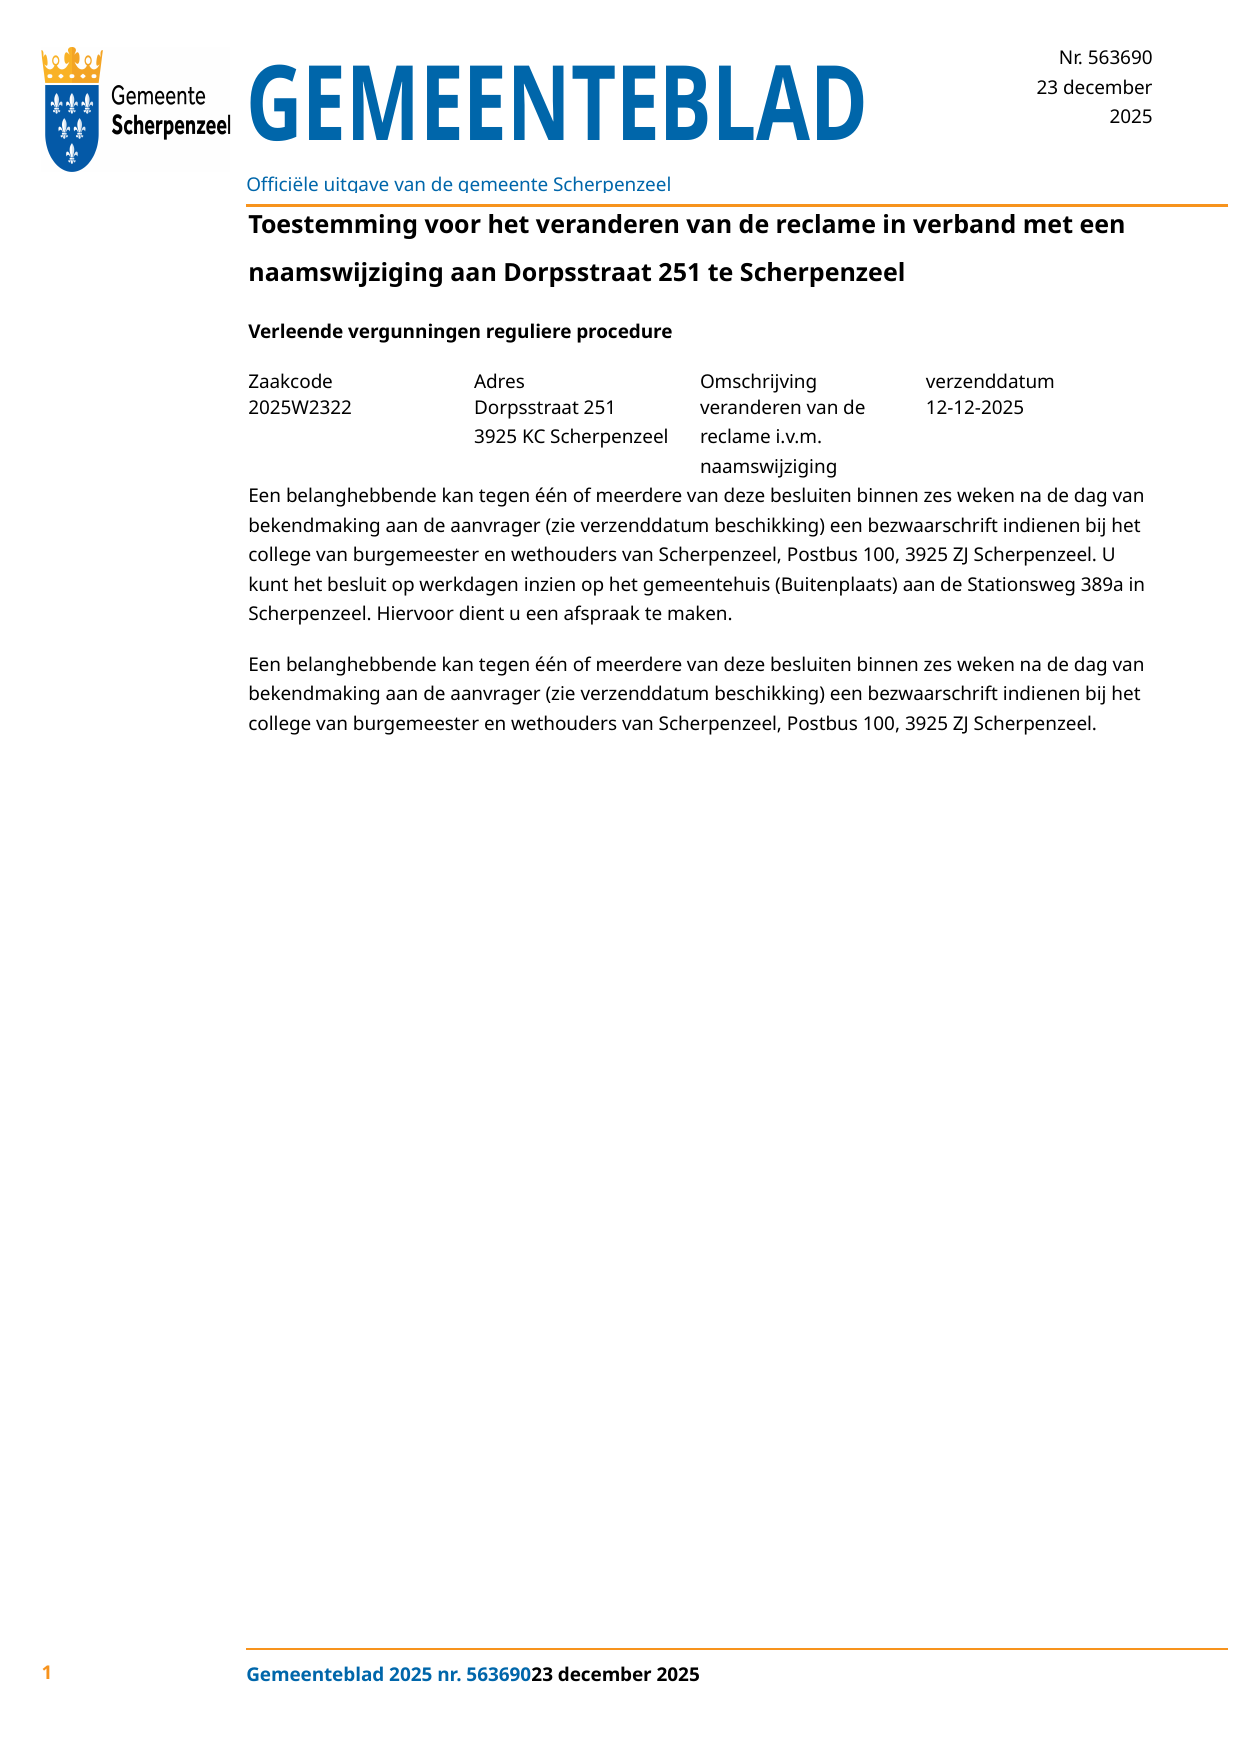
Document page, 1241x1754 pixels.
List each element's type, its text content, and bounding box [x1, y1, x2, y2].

table_header verzenddatum [926, 369, 1152, 394]
text Toestemming voor het veranderen van de reclame in verband met een naamswijziging aan Dorpsstraat 251 te Scherpenzeel [248, 207, 1152, 288]
text Een belanghebbende kan tegen één of meerdere van deze besluiten binnen zes weken na de dag van bekendmaking aan de aanvrager (zie verzenddatum beschikking) een bezwaarschrift indienen bij het college van burgemeester en wethouders van Scherpenzeel, Postbus 100, 3925 ZJ Scherpenzeel. U kunt het besluit op werkdagen inzien op het gemeentehuis (Buitenplaats) aan de Stationsweg 389a in Scherpenzeel. Hiervoor dient u een afspraak te maken. [248, 482, 1152, 626]
text Een belanghebbende kan tegen één of meerdere van deze besluiten binnen zes weken na de dag van bekendmaking aan de aanvrager (zie verzenddatum beschikking) een bezwaarschrift indienen bij het college van burgemeester en wethouders van Scherpenzeel, Postbus 100, 3925 ZJ Scherpenzeel. [248, 651, 1152, 736]
table_header Omschrijving [700, 369, 926, 394]
table_cell 12-12-2025 [926, 394, 1152, 479]
table_header Adres [474, 369, 700, 394]
table_header Zaakcode [248, 369, 474, 394]
text Verleende vergunningen reguliere procedure [248, 318, 1152, 344]
table_cell 2025W2322 [248, 394, 474, 479]
table_cell Dorpsstraat 251 3925 KC Scherpenzeel [474, 394, 700, 479]
picture [41, 47, 231, 172]
table_cell veranderen van de reclame i.v.m. naamswijziging [700, 394, 926, 479]
